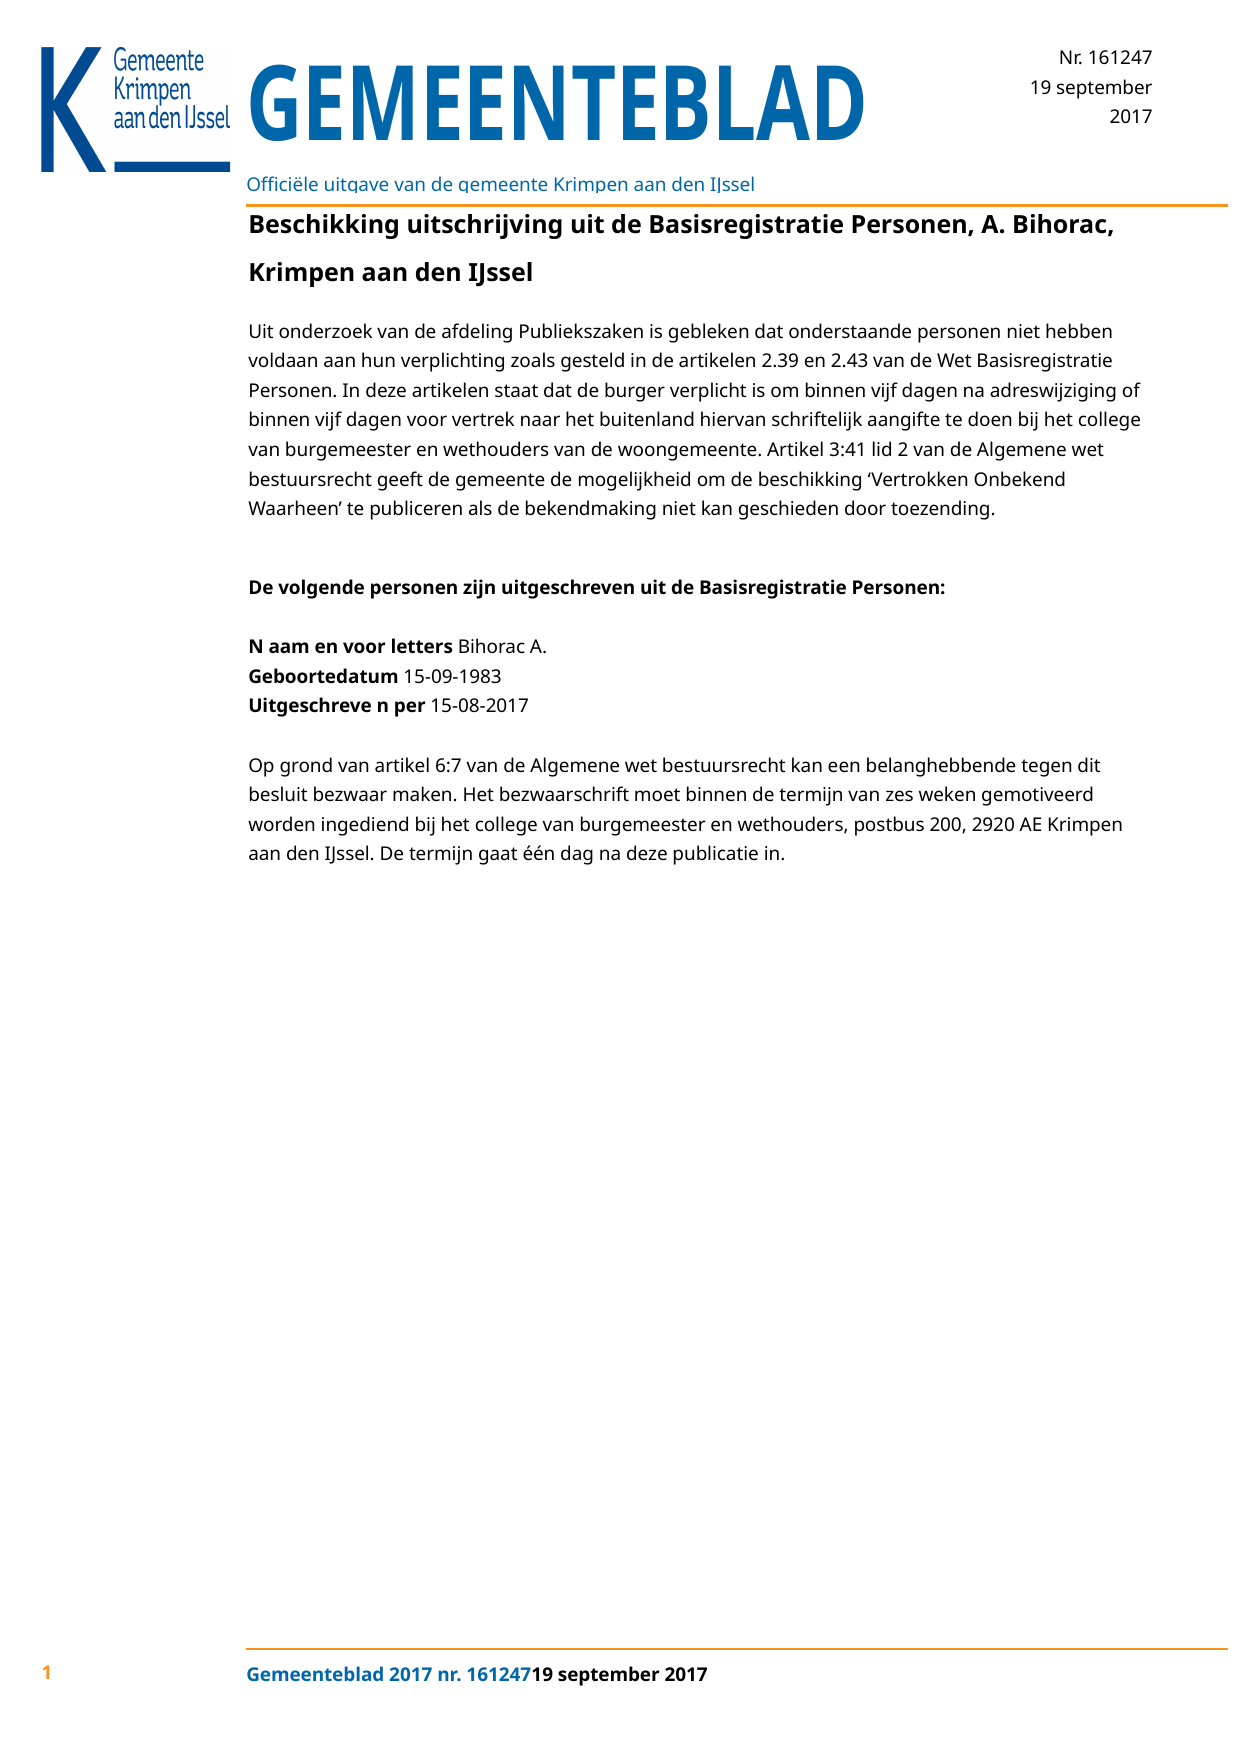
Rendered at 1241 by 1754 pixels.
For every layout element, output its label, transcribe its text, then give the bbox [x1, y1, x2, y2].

text Uit onderzoek van de afdeling Publiekszaken is gebleken dat onderstaande personen niet hebben voldaan aan hun verplichting zoals gesteld in de artikelen 2.39 en 2.43 van de Wet Basisregistratie Personen. In deze artikelen staat dat de burger verplicht is om binnen vijf dagen na adreswijziging of binnen vijf dagen voor vertrek naar het buitenland hiervan schriftelijk aangifte te doen bij het college van burgemeester en wethouders van de woongemeente. Artikel 3:41 lid 2 van de Algemene wet bestuursrecht geeft de gemeente de mogelijkheid om de beschikking ‘Vertrokken Onbekend Waarheen’ te publiceren als de bekendmaking niet kan geschieden door toezending. [248, 318, 1152, 521]
text Op grond van artikel 6:7 van de Algemene wet bestuursrecht kan een belanghebbende tegen dit besluit bezwaar maken. Het bezwaarschrift moet binnen de termijn van zes weken gemotiveerd worden ingediend bij het college van burgemeester en wethouders, postbus 200, 2920 AE Krimpen aan den IJssel. De termijn gaat één dag na deze publicatie in. [248, 752, 1152, 866]
text Geboortedatum 15-09-1983 [248, 663, 1152, 689]
text De volgende personen zijn uitgeschreven uit de Basisregistratie Personen: [248, 574, 1152, 600]
text Uitgeschreve n per 15-08-2017 [248, 693, 1152, 718]
text Beschikking uitschrijving uit de Basisregistratie Personen, A. Bihorac, Krimpen aan den IJssel [248, 207, 1152, 288]
picture [41, 47, 231, 172]
text N aam en voor letters Bihorac A. [248, 633, 1152, 659]
